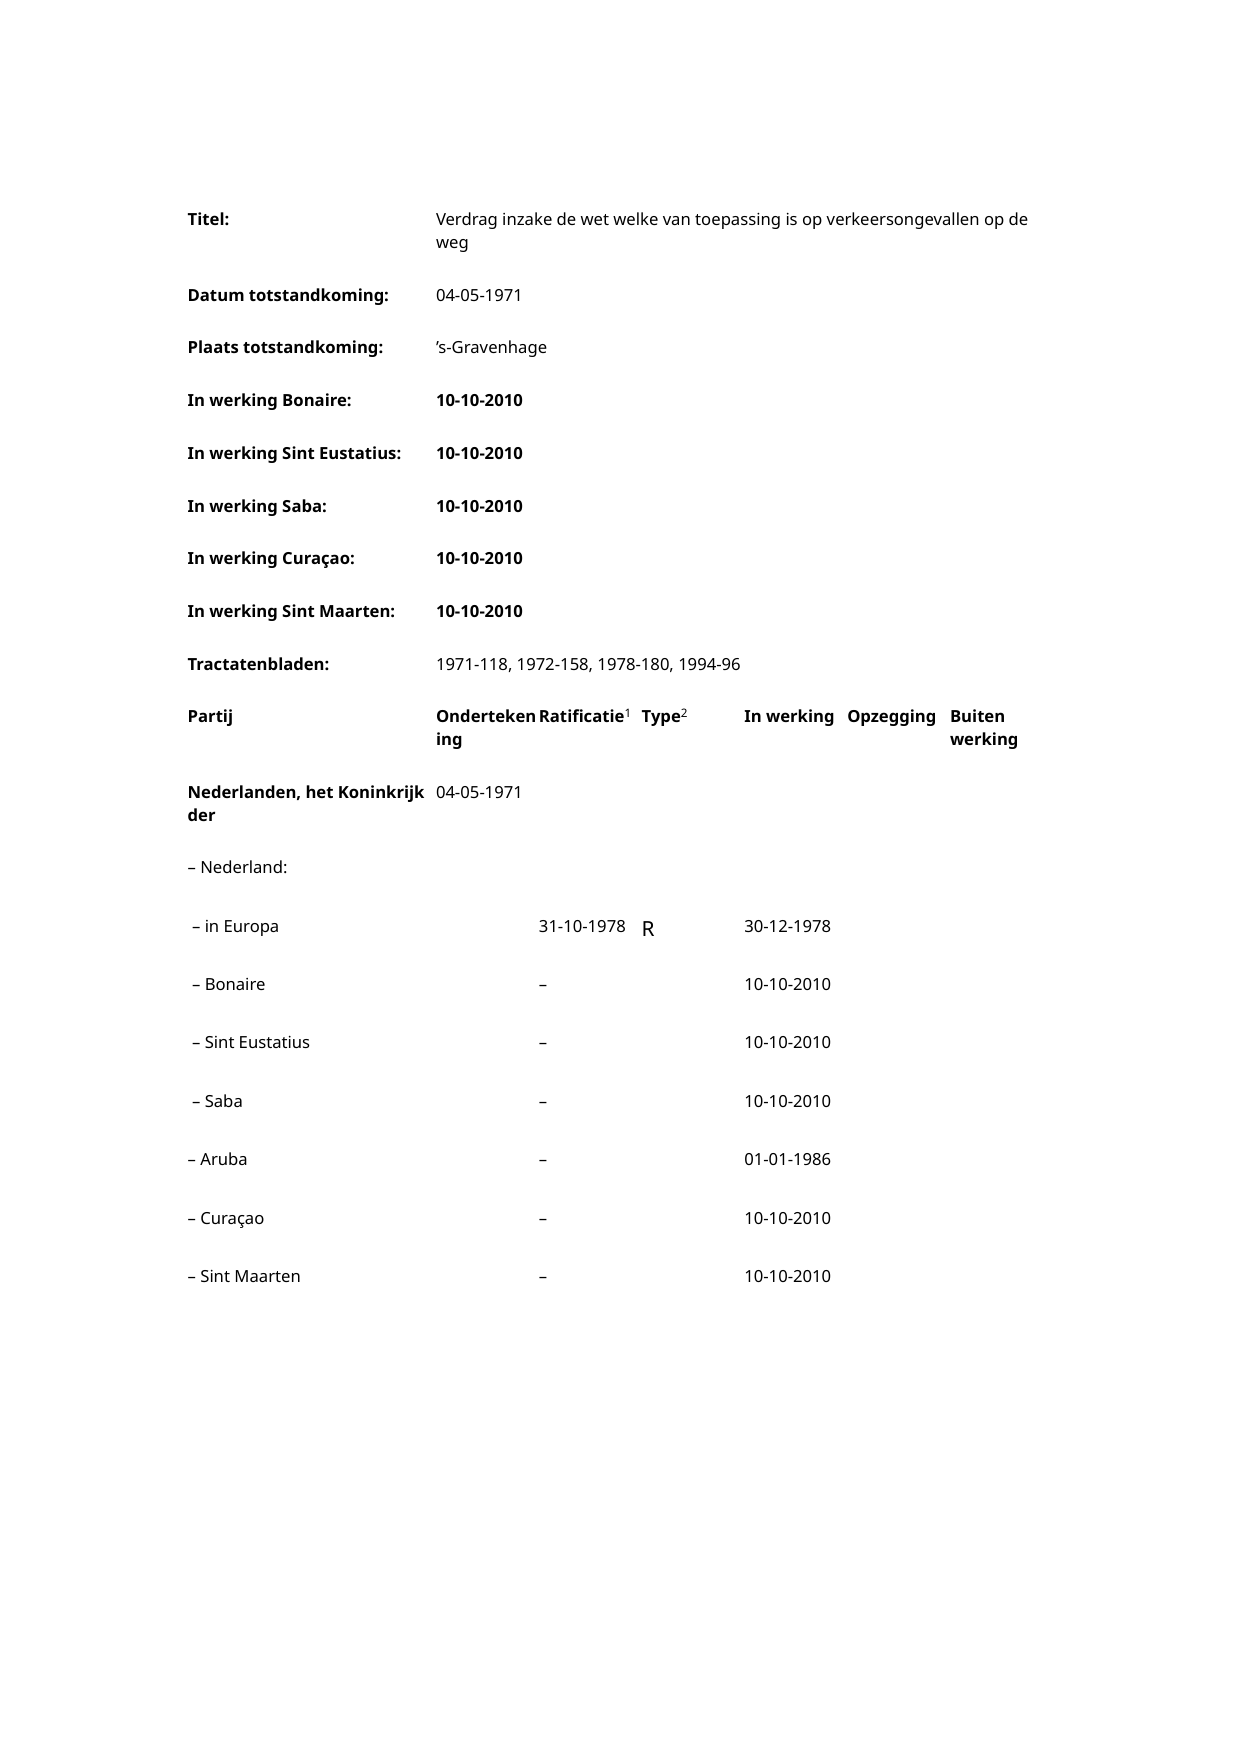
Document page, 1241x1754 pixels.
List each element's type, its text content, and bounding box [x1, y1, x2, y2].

table_cell R [641, 914, 744, 973]
table_cell [950, 1265, 1053, 1323]
table_cell [744, 780, 847, 856]
table_cell – Saba [188, 1090, 436, 1148]
table_cell Ondertekening [436, 705, 539, 780]
table_cell – Aruba [188, 1148, 436, 1206]
table_cell [950, 973, 1053, 1031]
table_cell – Nederland: [188, 856, 436, 914]
table_cell – Sint Maarten [188, 1265, 436, 1323]
table_cell 10-10-2010 [436, 547, 1053, 599]
table_cell 10-10-2010 [744, 1090, 847, 1148]
table_cell [641, 973, 744, 1031]
table_cell [847, 1090, 950, 1148]
table_cell Buiten werking [950, 705, 1053, 780]
table_cell 10-10-2010 [744, 1265, 847, 1323]
table_cell 10-10-2010 [744, 1206, 847, 1265]
table_cell [436, 1148, 539, 1206]
table_cell [641, 1148, 744, 1206]
table_cell [436, 1265, 539, 1323]
table_cell 1971-118, 1972-158, 1978-180, 1994-96 [436, 652, 1053, 705]
table_cell 10-10-2010 [436, 494, 1053, 547]
table_cell [436, 914, 539, 973]
table_cell [641, 1090, 744, 1148]
table_cell In werking Sint Maarten: [188, 600, 436, 652]
table_cell [847, 973, 950, 1031]
table_cell – [539, 973, 641, 1031]
table_cell Nederlanden, het Koninkrijk der [188, 780, 436, 856]
table_cell – [539, 1265, 641, 1323]
table_cell 04-05-1971 [436, 283, 1053, 336]
table_cell – Curaçao [188, 1206, 436, 1265]
table_cell [641, 1265, 744, 1323]
table_cell [641, 1206, 744, 1265]
table_cell [847, 1148, 950, 1206]
table_cell 10-10-2010 [744, 973, 847, 1031]
table_cell [641, 856, 744, 914]
table_cell [847, 856, 950, 914]
table_header Titel: [188, 208, 436, 283]
table_cell Tractatenbladen: [188, 652, 436, 705]
table_cell In werking Bonaire: [188, 389, 436, 441]
table_cell – Sint Eustatius [188, 1031, 436, 1089]
table_cell Plaats totstandkoming: [188, 336, 436, 389]
table_cell [539, 780, 641, 856]
table_cell – [539, 1206, 641, 1265]
table_cell [539, 856, 641, 914]
table_cell [436, 1031, 539, 1089]
table_cell [950, 1206, 1053, 1265]
table_cell [847, 1265, 950, 1323]
table_cell [641, 1031, 744, 1089]
table_cell 04-05-1971 [436, 780, 539, 856]
table_cell ’s-Gravenhage [436, 336, 1053, 389]
table_cell 31-10-1978 [539, 914, 641, 973]
table_header Verdrag inzake de wet welke van toepassing is op verkeersongevallen op de weg [436, 208, 1053, 283]
table_cell Datum totstandkoming: [188, 283, 436, 336]
table_cell [847, 780, 950, 856]
table_cell [950, 856, 1053, 914]
table_cell [950, 780, 1053, 856]
table_cell [641, 780, 744, 856]
table_cell – [539, 1148, 641, 1206]
table_cell In werking Sint Eustatius: [188, 441, 436, 494]
table_cell In werking Saba: [188, 494, 436, 547]
table_cell [436, 856, 539, 914]
table_cell [436, 973, 539, 1031]
table_cell 10-10-2010 [436, 389, 1053, 441]
table_cell [436, 1206, 539, 1265]
table_cell In werking Curaçao: [188, 547, 436, 599]
table_cell [950, 1090, 1053, 1148]
table_cell [950, 914, 1053, 973]
table_cell [436, 1090, 539, 1148]
table_cell [847, 1031, 950, 1089]
table_cell [847, 1206, 950, 1265]
table_cell [744, 856, 847, 914]
table_cell Ratificatie1 [539, 705, 641, 780]
table_cell [950, 1148, 1053, 1206]
table_cell 10-10-2010 [436, 600, 1053, 652]
table_cell In werking [744, 705, 847, 780]
table_cell 10-10-2010 [436, 441, 1053, 494]
table_cell – [539, 1090, 641, 1148]
table_cell [847, 914, 950, 973]
table_cell Partij [188, 705, 436, 780]
table_cell 10-10-2010 [744, 1031, 847, 1089]
table_cell [950, 1031, 1053, 1089]
table_cell Type2 [641, 705, 744, 780]
table_cell – in Europa [188, 914, 436, 973]
table_cell 01-01-1986 [744, 1148, 847, 1206]
table_cell – [539, 1031, 641, 1089]
table_cell 30-12-1978 [744, 914, 847, 973]
table_cell Opzegging [847, 705, 950, 780]
table_cell – Bonaire [188, 973, 436, 1031]
